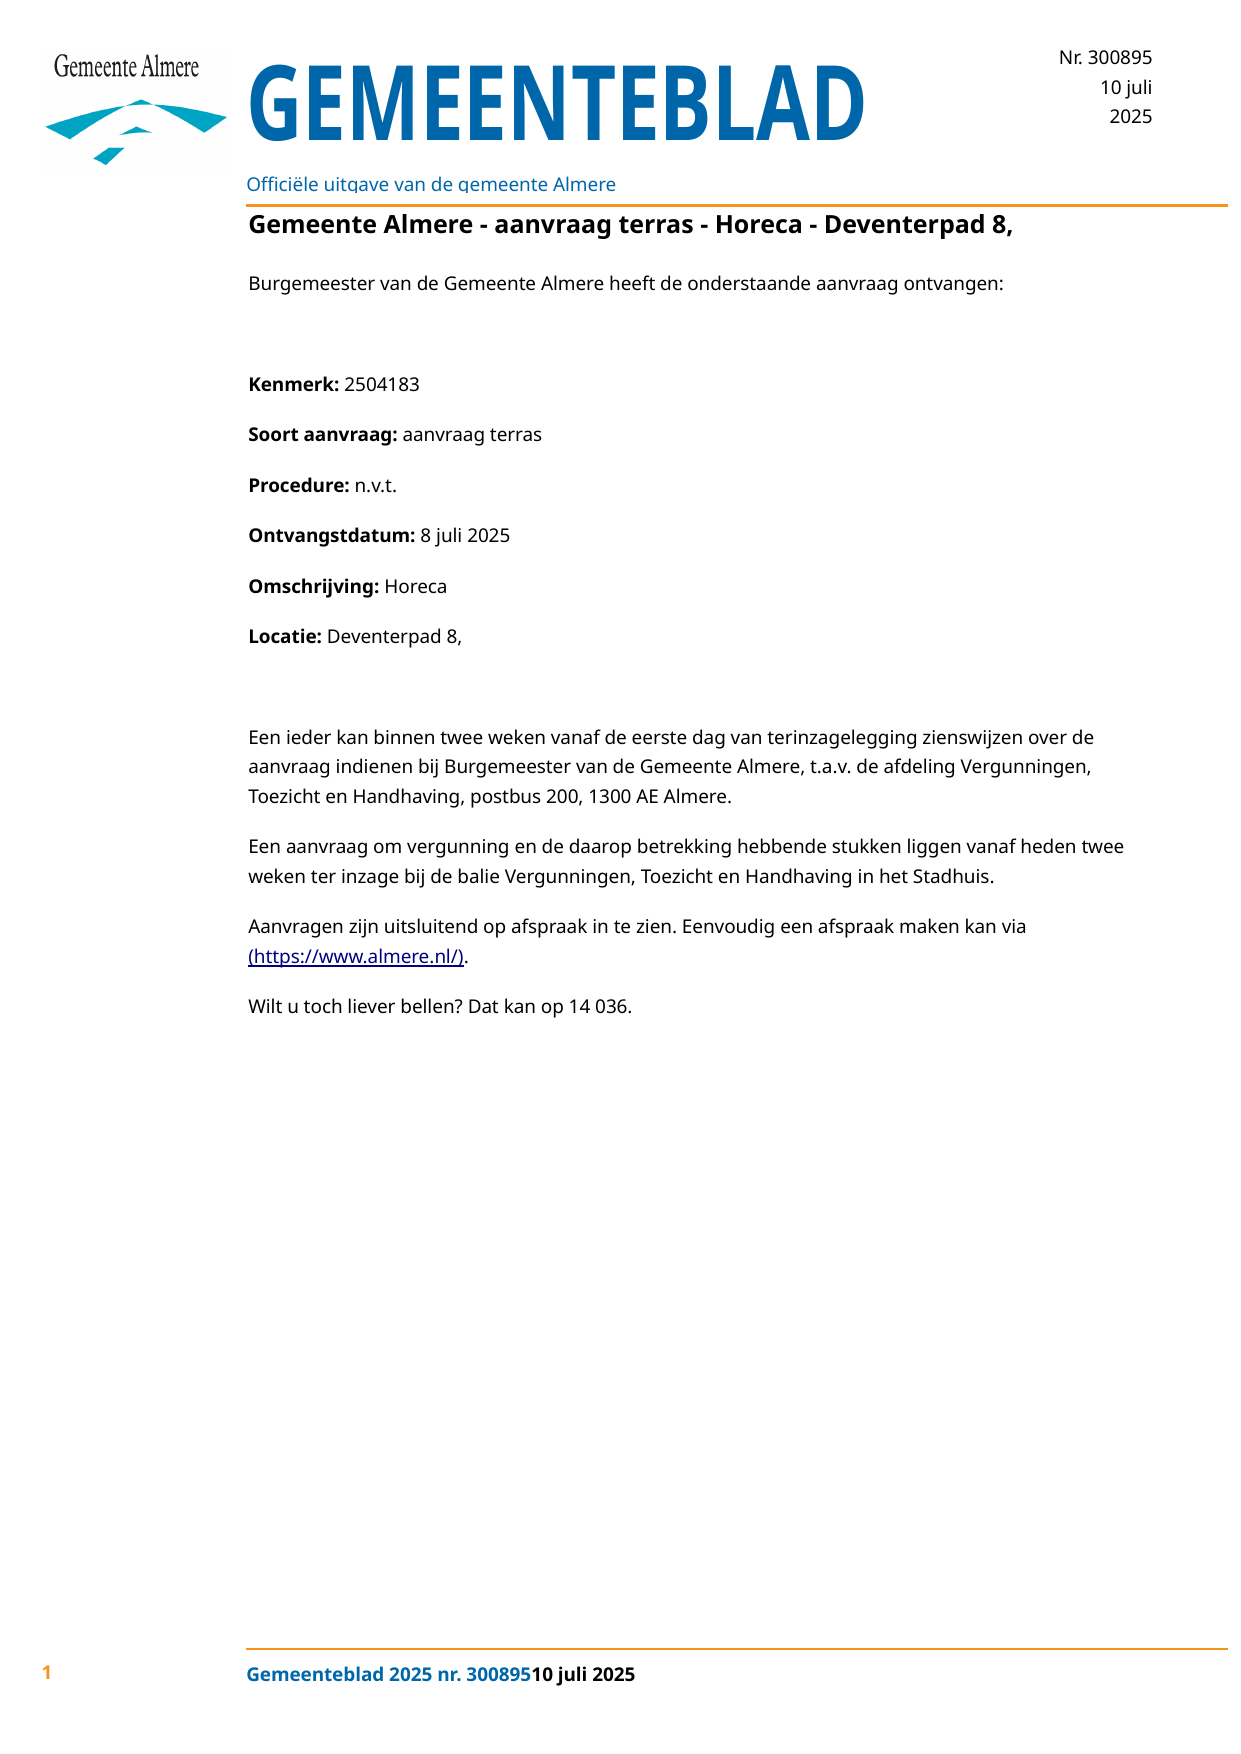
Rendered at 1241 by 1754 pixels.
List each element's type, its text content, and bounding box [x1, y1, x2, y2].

text Een aanvraag om vergunning en de daarop betrekking hebbende stukken liggen vanaf heden twee weken ter inzage bij de balie Vergunningen, Toezicht en Handhaving in het Stadhuis. [248, 834, 1152, 889]
text Kenmerk: 2504183 [248, 371, 1152, 397]
picture [41, 47, 231, 172]
text Ontvangstdatum: 8 juli 2025 [248, 522, 1152, 548]
text Omschrijving: Horeca [248, 573, 1152, 598]
text Aanvragen zijn uitsluitend op afspraak in te zien. Eenvoudig een afspraak maken kan via (https://www.almere.nl/). [248, 914, 1152, 969]
text Locatie: Deventerpad 8, [248, 623, 1152, 649]
text Een ieder kan binnen twee weken vanaf de eerste dag van terinzagelegging zienswijzen over de aanvraag indienen bij Burgemeester van de Gemeente Almere, t.a.v. de afdeling Vergunningen, Toezicht en Handhaving, postbus 200, 1300 AE Almere. [248, 724, 1152, 809]
text Gemeente Almere - aanvraag terras - Horeca - Deventerpad 8, [248, 207, 1152, 241]
text Burgemeester van de Gemeente Almere heeft de onderstaande aanvraag ontvangen: [248, 270, 1152, 296]
text Wilt u toch liever bellen? Dat kan op 14 036. [248, 994, 1152, 1019]
text Procedure: n.v.t. [248, 472, 1152, 498]
text Soort aanvraag: aanvraag terras [248, 422, 1152, 447]
